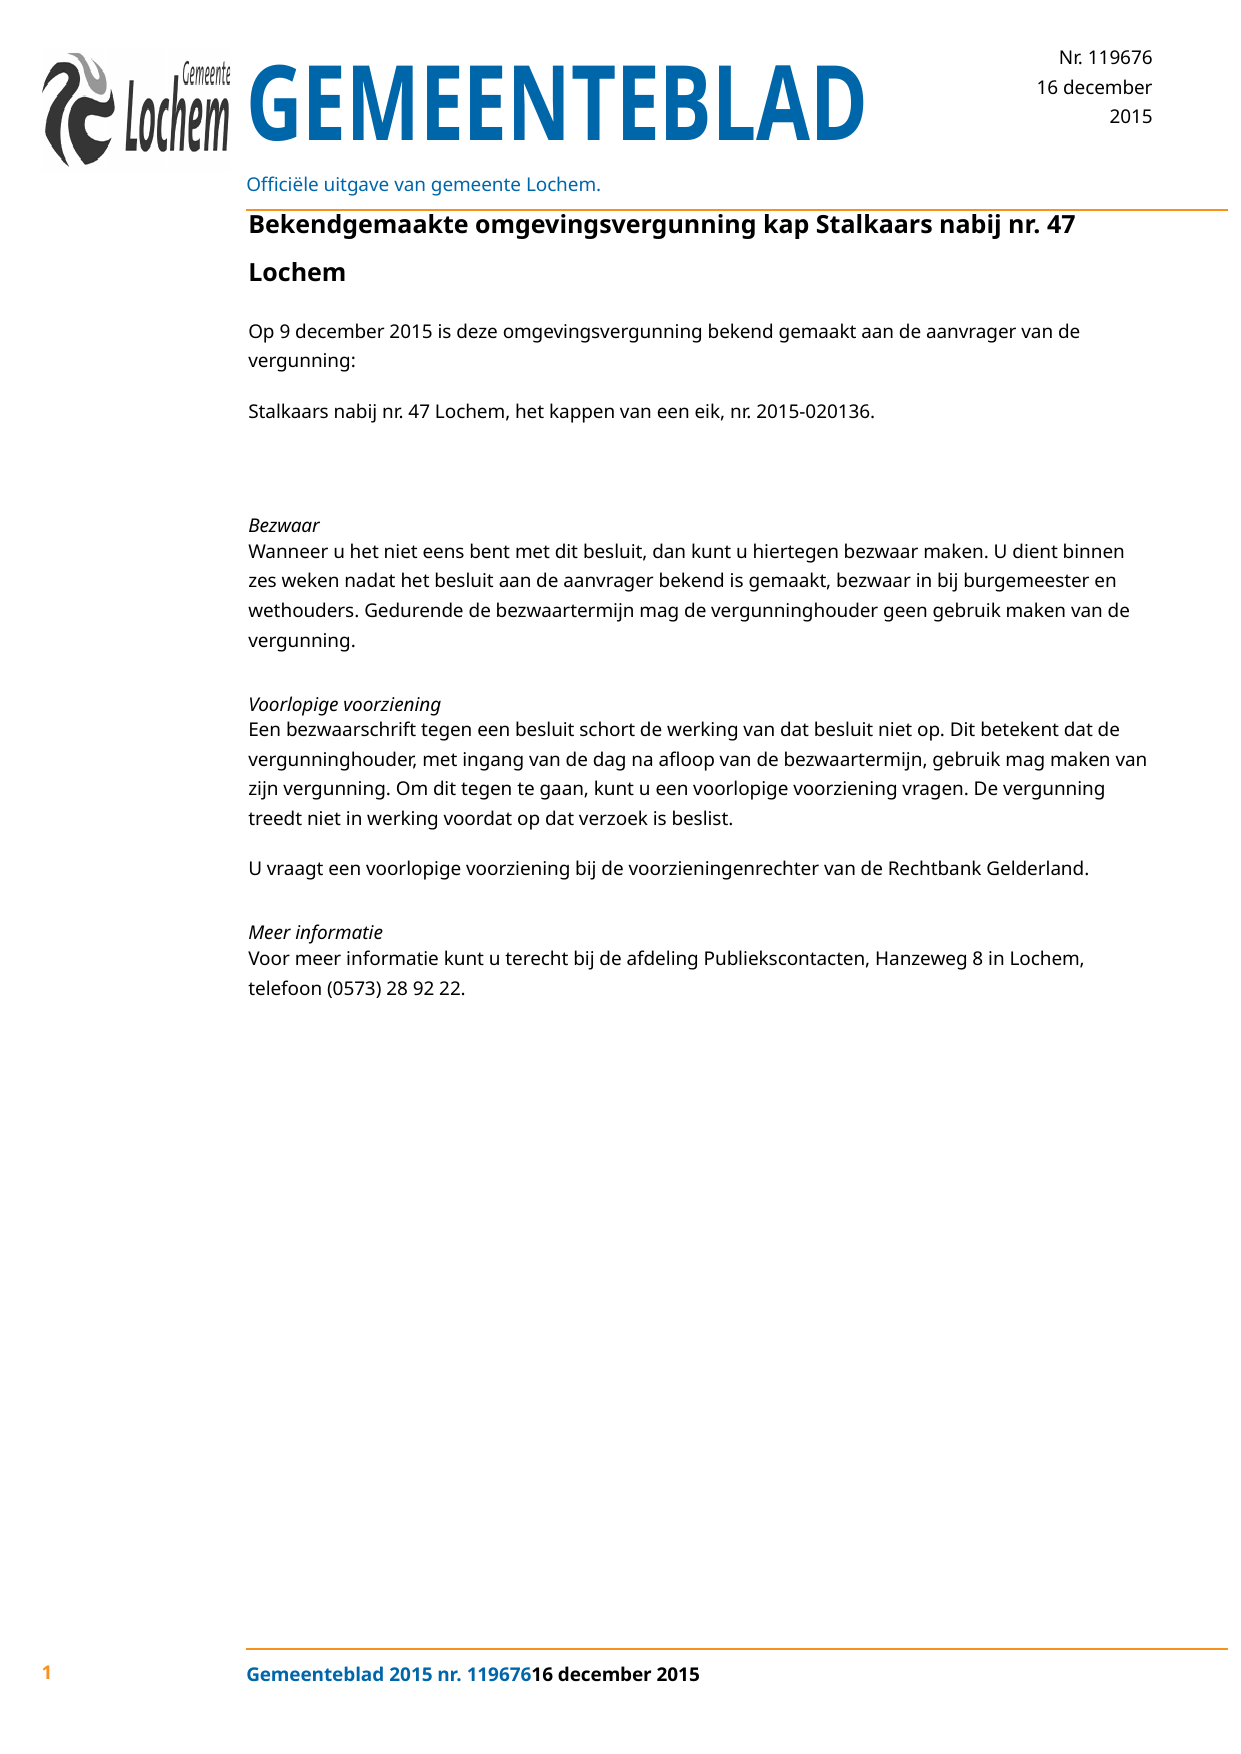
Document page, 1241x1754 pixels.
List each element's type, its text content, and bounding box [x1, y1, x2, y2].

text Wanneer u het niet eens bent met dit besluit, dan kunt u hiertegen bezwaar maken. U dient binnen zes weken nadat het besluit aan de aanvrager bekend is gemaakt, bezwaar in bij burgemeester en wethouders. Gedurende de bezwaartermijn mag de vergunninghouder geen gebruik maken van de vergunning. [248, 538, 1152, 652]
text Stalkaars nabij nr. 47 Lochem, het kappen van een eik, nr. 2015-020136. [248, 398, 1152, 424]
text Voor meer informatie kunt u terecht bij de afdeling Publiekscontacten, Hanzeweg 8 in Lochem, telefoon (0573) 28 92 22. [248, 945, 1152, 1001]
text Voorlopige voorziening [248, 691, 1152, 716]
picture [41, 47, 231, 172]
text Op 9 december 2015 is deze omgevingsvergunning bekend gemaakt aan de aanvrager van de vergunning: [248, 318, 1152, 373]
text Een bezwaarschrift tegen een besluit schort de werking van dat besluit niet op. Dit betekent dat de vergunninghouder, met ingang van de dag na afloop van de bezwaartermijn, gebruik mag maken van zijn vergunning. Om dit tegen te gaan, kunt u een voorlopige voorziening vragen. De vergunning treedt niet in werking voordat op dat verzoek is beslist. [248, 716, 1152, 831]
text Bezwaar [248, 512, 1152, 538]
text Meer informatie [248, 919, 1152, 945]
text Bekendgemaakte omgevingsvergunning kap Stalkaars nabij nr. 47 Lochem [248, 211, 1152, 288]
text U vraagt een voorlopige voorziening bij de voorzieningenrechter van de Rechtbank Gelderland. [248, 856, 1152, 881]
